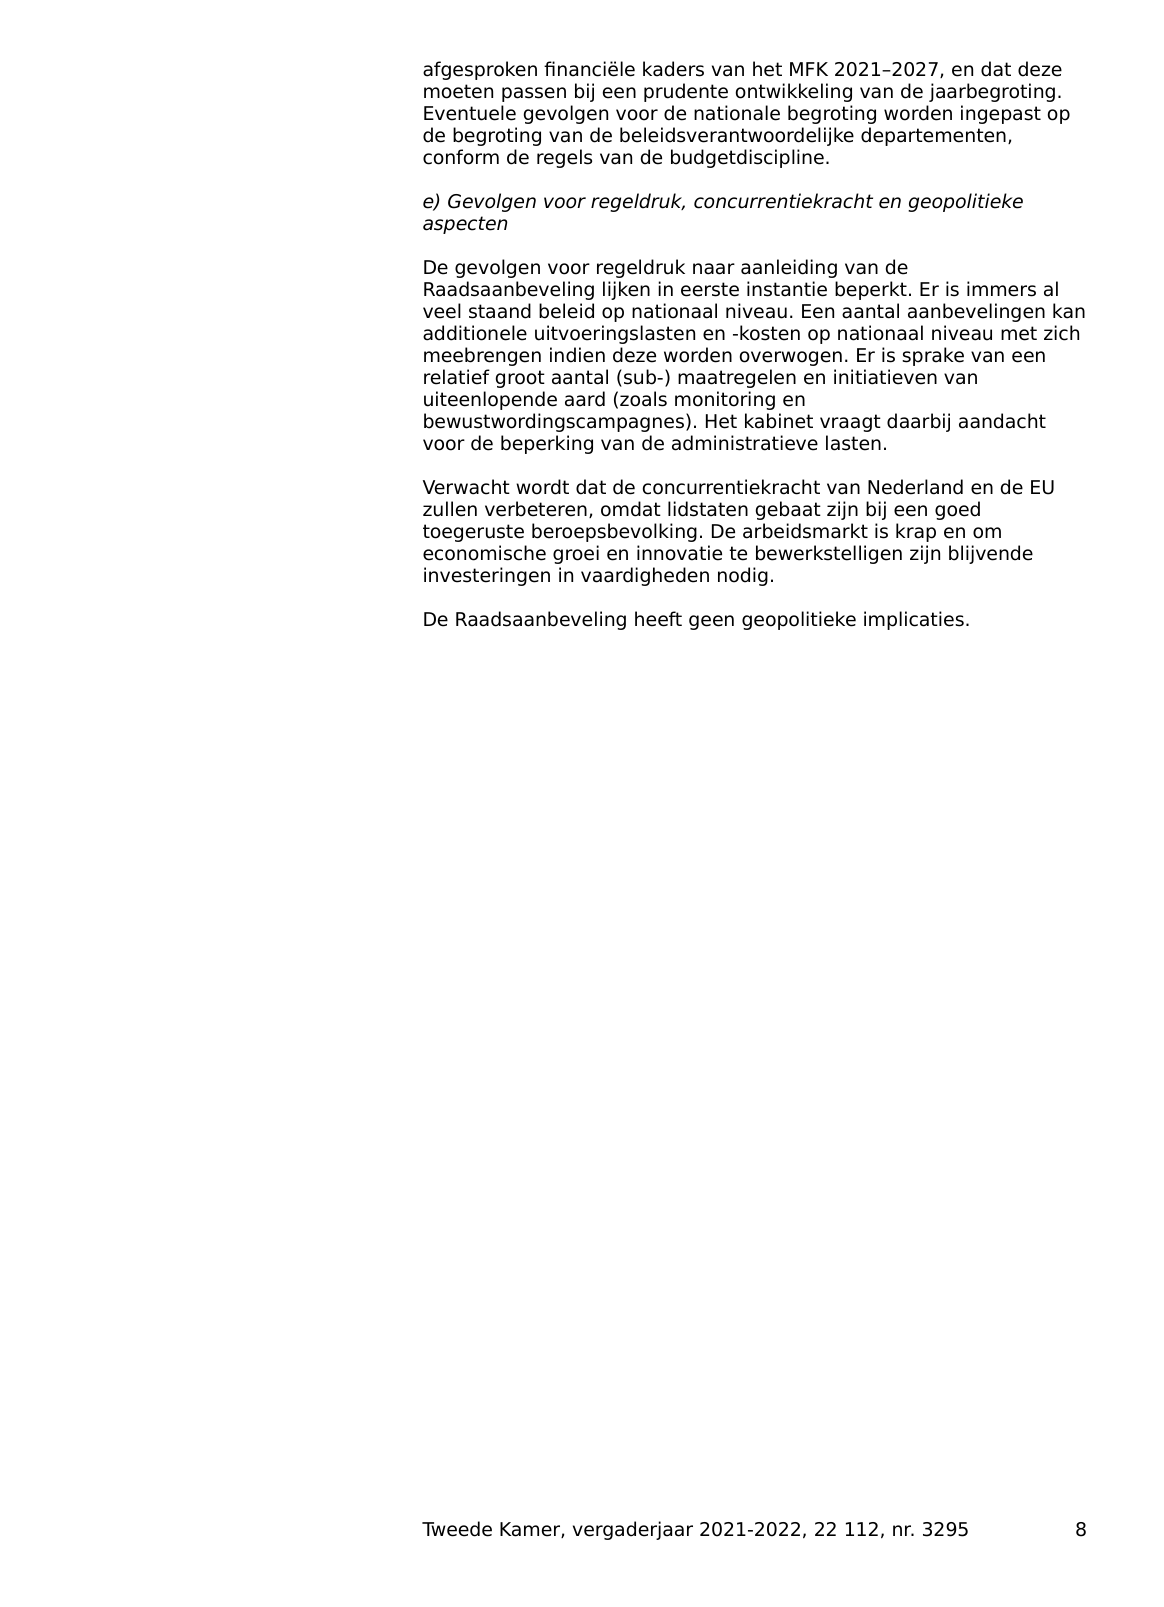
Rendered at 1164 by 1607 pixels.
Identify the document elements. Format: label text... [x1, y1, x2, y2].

text afgesproken financiële kaders van het MFK 2021–2027, en dat deze moeten passen bij een prudente ontwikkeling van de jaarbegroting. Eventuele gevolgen voor de nationale begroting worden ingepast op de begroting van de beleidsverantwoordelijke departementen, conform de regels van de budgetdiscipline. [422, 59, 1087, 169]
text De gevolgen voor regeldruk naar aanleiding van de Raadsaanbeveling lijken in eerste instantie beperkt. Er is immers al veel staand beleid op nationaal niveau. Een aantal aanbevelingen kan additionele uitvoeringslasten en -kosten op nationaal niveau met zich meebrengen indien deze worden overwogen. Er is sprake van een relatief groot aantal (sub-) maatregelen en initiatieven van uiteenlopende aard (zoals monitoring en bewustwordingscampagnes). Het kabinet vraagt daarbij aandacht voor de beperking van de administratieve lasten. [422, 257, 1087, 455]
text Verwacht wordt dat de concurrentiekracht van Nederland en de EU zullen verbeteren, omdat lidstaten gebaat zijn bij een goed toegeruste beroepsbevolking. De arbeidsmarkt is krap en om economische groei en innovatie te bewerkstelligen zijn blijvende investeringen in vaardigheden nodig. [422, 477, 1087, 587]
text De Raadsaanbeveling heeft geen geopolitieke implicaties. [422, 609, 1087, 631]
subtitle e) Gevolgen voor regeldruk, concurrentiekracht en geopolitieke aspecten [422, 191, 1087, 235]
